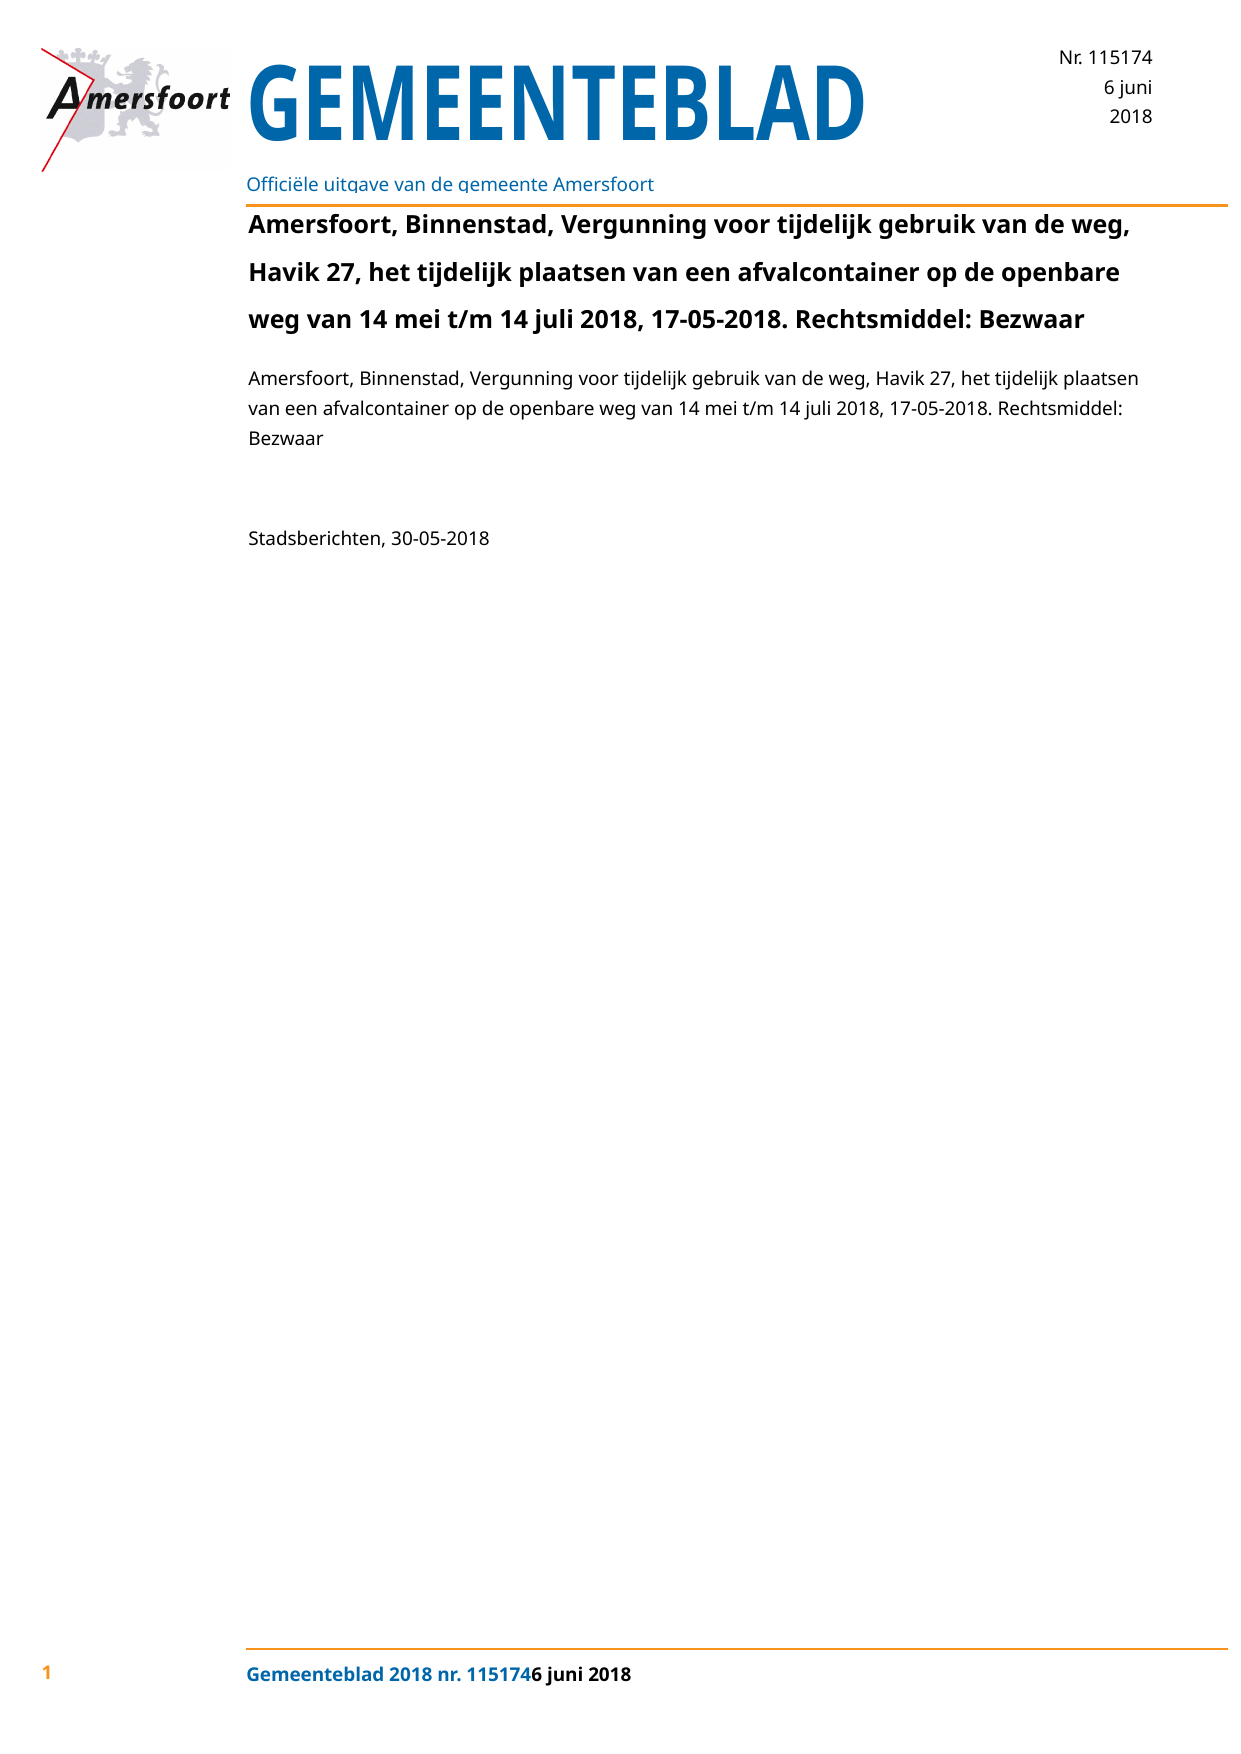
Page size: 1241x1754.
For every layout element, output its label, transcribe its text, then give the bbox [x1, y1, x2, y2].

text Stadsberichten, 30-05-2018 [248, 526, 1152, 551]
text Amersfoort, Binnenstad, Vergunning voor tijdelijk gebruik van de weg, Havik 27, het tijdelijk plaatsen van een afvalcontainer op de openbare weg van 14 mei t/m 14 juli 2018, 17-05-2018. Rechtsmiddel: Bezwaar [248, 366, 1152, 450]
text Amersfoort, Binnenstad, Vergunning voor tijdelijk gebruik van de weg, Havik 27, het tijdelijk plaatsen van een afvalcontainer op de openbare weg van 14 mei t/m 14 juli 2018, 17-05-2018. Rechtsmiddel: Bezwaar [248, 207, 1152, 336]
picture [41, 47, 231, 172]
